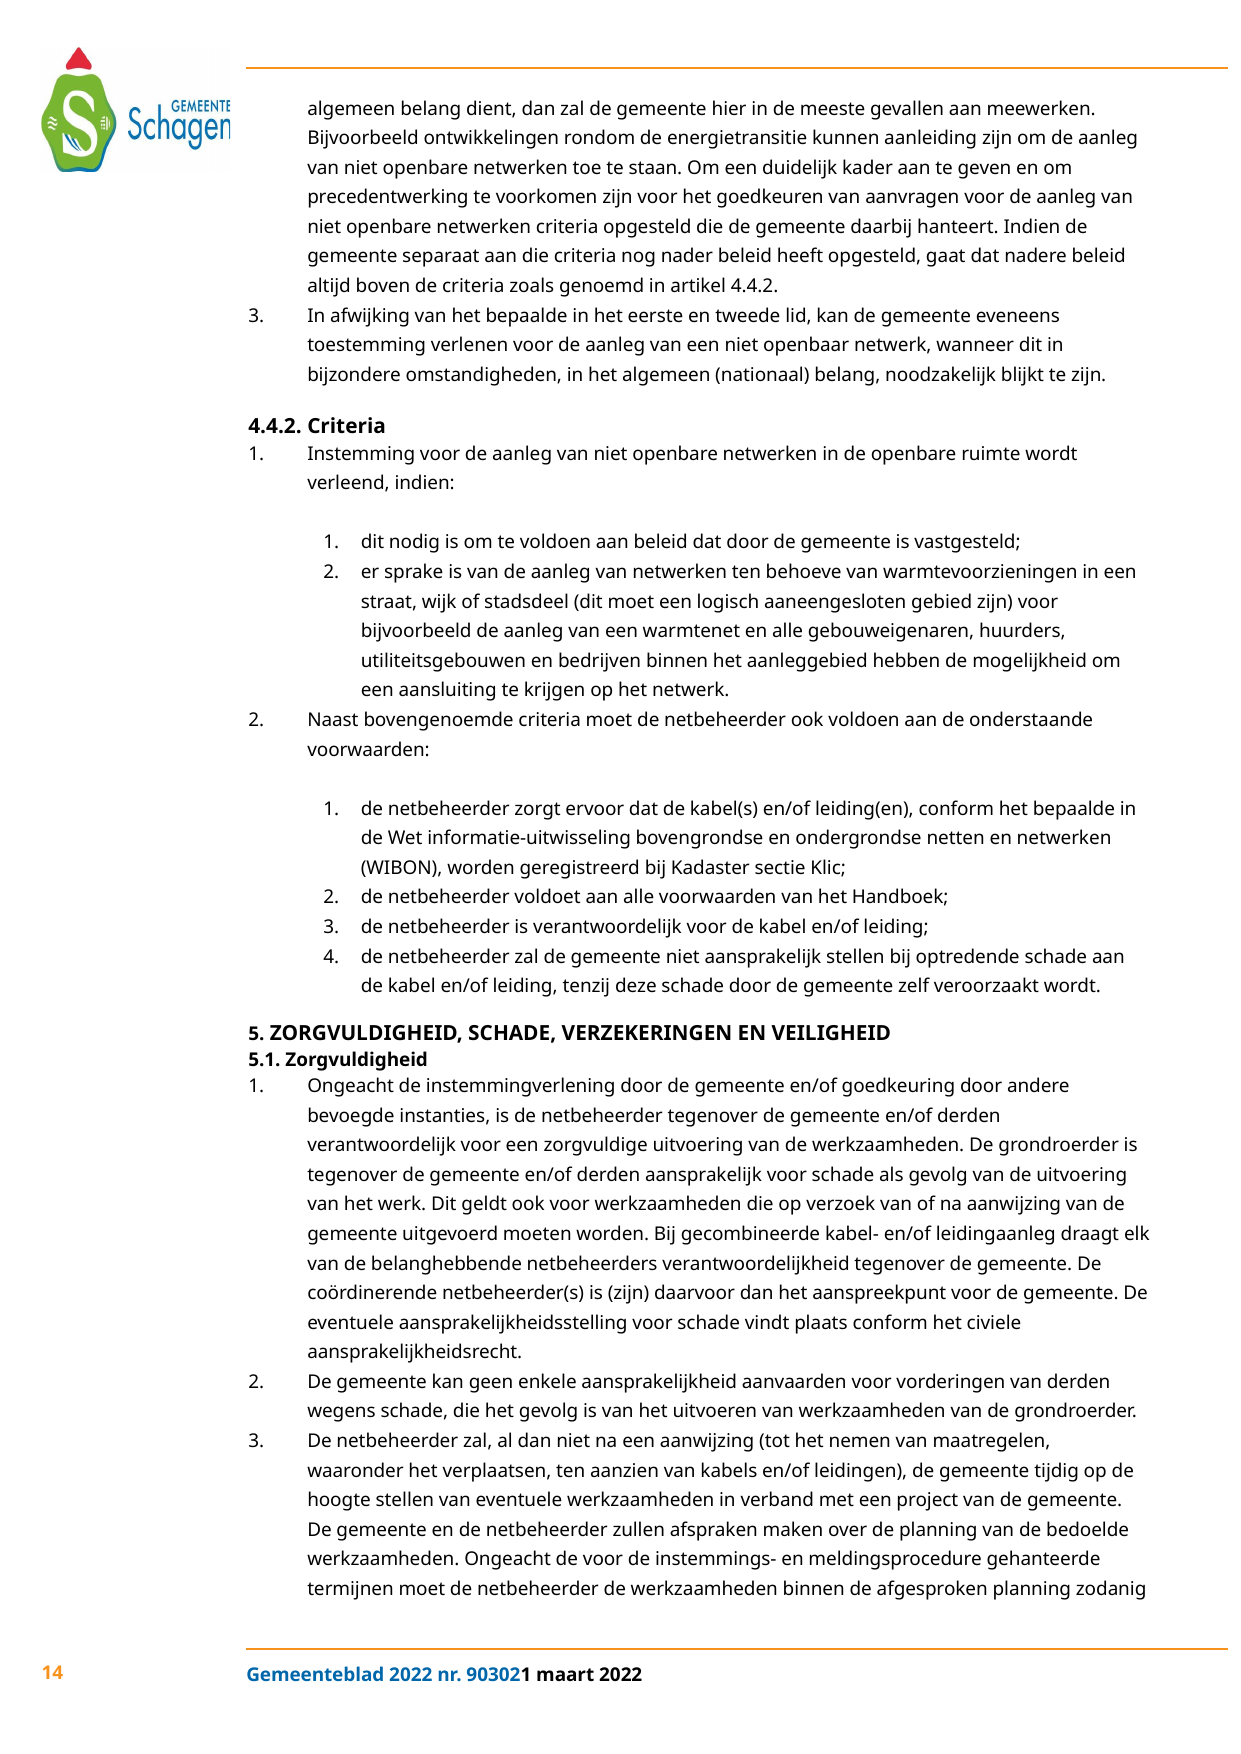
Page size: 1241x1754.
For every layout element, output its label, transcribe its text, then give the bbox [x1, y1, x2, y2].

picture [41, 47, 231, 172]
list In afwijking van het bepaalde in het eerste en tweede lid, kan de gemeente eveneens toestemming verlenen voor de aanleg van een niet openbaar netwerk, wanneer dit in bijzondere omstandigheden, in het algemeen (nationaal) belang, noodzakelijk blijkt te zijn. [248, 302, 1152, 387]
list dit nodig is om te voldoen aan beleid dat door de gemeente is vastgesteld; [323, 529, 1152, 554]
list de netbeheerder voldoet aan alle voorwaarden van het Handboek; [323, 884, 1152, 909]
list de netbeheerder zorgt ervoor dat de kabel(s) en/of leiding(en), conform het bepaalde in de Wet informatie-uitwisseling bovengrondse en ondergrondse netten en netwerken (WIBON), worden geregistreerd bij Kadaster sectie Klic; [323, 795, 1152, 880]
list de netbeheerder zal de gemeente niet aansprakelijk stellen bij optredende schade aan de kabel en/of leiding, tenzij deze schade door de gemeente zelf veroorzaakt wordt. [323, 943, 1152, 998]
list Naast bovengenoemde criteria moet de netbeheerder ook voldoen aan de onderstaande voorwaarden: [248, 706, 1152, 761]
list De netbeheerder zal, al dan niet na een aanwijzing (tot het nemen van maatregelen, waaronder het verplaatsen, ten aanzien van kabels en/of leidingen), de gemeente tijdig op de hoogte stellen van eventuele werkzaamheden in verband met een project van de gemeente. De gemeente en de netbeheerder zullen afspraken maken over de planning van de bedoelde werkzaamheden. Ongeacht de voor de instemmings- en meldingsprocedure gehanteerde termijnen moet de netbeheerder de werkzaamheden binnen de afgesproken planning zodanig [248, 1427, 1152, 1601]
list er sprake is van de aanleg van netwerken ten behoeve van warmtevoorzieningen in een straat, wijk of stadsdeel (dit moet een logisch aaneengesloten gebied zijn) voor bijvoorbeeld de aanleg van een warmtenet en alle gebouweigenaren, huurders, utiliteitsgebouwen en bedrijven binnen het aanleggebied hebben de mogelijkheid om een aansluiting te krijgen op het netwerk. [323, 558, 1152, 702]
text 4.4.2. Criteria [248, 411, 1152, 440]
list de netbeheerder is verantwoordelijk voor de kabel en/of leiding; [323, 913, 1152, 939]
text 5. ZORGVULDIGHEID, SCHADE, VERZEKERINGEN EN VEILIGHEID [248, 1018, 1152, 1046]
list Ongeacht de instemmingverlening door de gemeente en/of goedkeuring door andere bevoegde instanties, is de netbeheerder tegenover de gemeente en/of derden verantwoordelijk voor een zorgvuldige uitvoering van de werkzaamheden. De grondroerder is tegenover de gemeente en/of derden aansprakelijk voor schade als gevolg van de uitvoering van het werk. Dit geldt ook voor werkzaamheden die op verzoek van of na aanwijzing van de gemeente uitgevoerd moeten worden. Bij gecombineerde kabel- en/of leidingaanleg draagt elk van de belanghebbende netbeheerders verantwoordelijkheid tegenover de gemeente. De coördinerende netbeheerder(s) is (zijn) daarvoor dan het aanspreekpunt voor de gemeente. De eventuele aansprakelijkheidsstelling voor schade vindt plaats conform het civiele aansprakelijkheidsrecht. [248, 1072, 1152, 1364]
list algemeen belang dient, dan zal de gemeente hier in de meeste gevallen aan meewerken. Bijvoorbeeld ontwikkelingen rondom de energietransitie kunnen aanleiding zijn om de aanleg van niet openbare netwerken toe te staan. Om een duidelijk kader aan te geven en om precedentwerking te voorkomen zijn voor het goedkeuren van aanvragen voor de aanleg van niet openbare netwerken criteria opgesteld die de gemeente daarbij hanteert. Indien de gemeente separaat aan die criteria nog nader beleid heeft opgesteld, gaat dat nadere beleid altijd boven de criteria zoals genoemd in artikel 4.4.2. [248, 95, 1152, 298]
list De gemeente kan geen enkele aansprakelijkheid aanvaarden voor vorderingen van derden wegens schade, die het gevolg is van het uitvoeren van werkzaamheden van de grondroerder. [248, 1368, 1152, 1423]
list Instemming voor de aanleg van niet openbare netwerken in de openbare ruimte wordt verleend, indien: [248, 440, 1152, 495]
text 5.1. Zorgvuldigheid [248, 1046, 1152, 1072]
